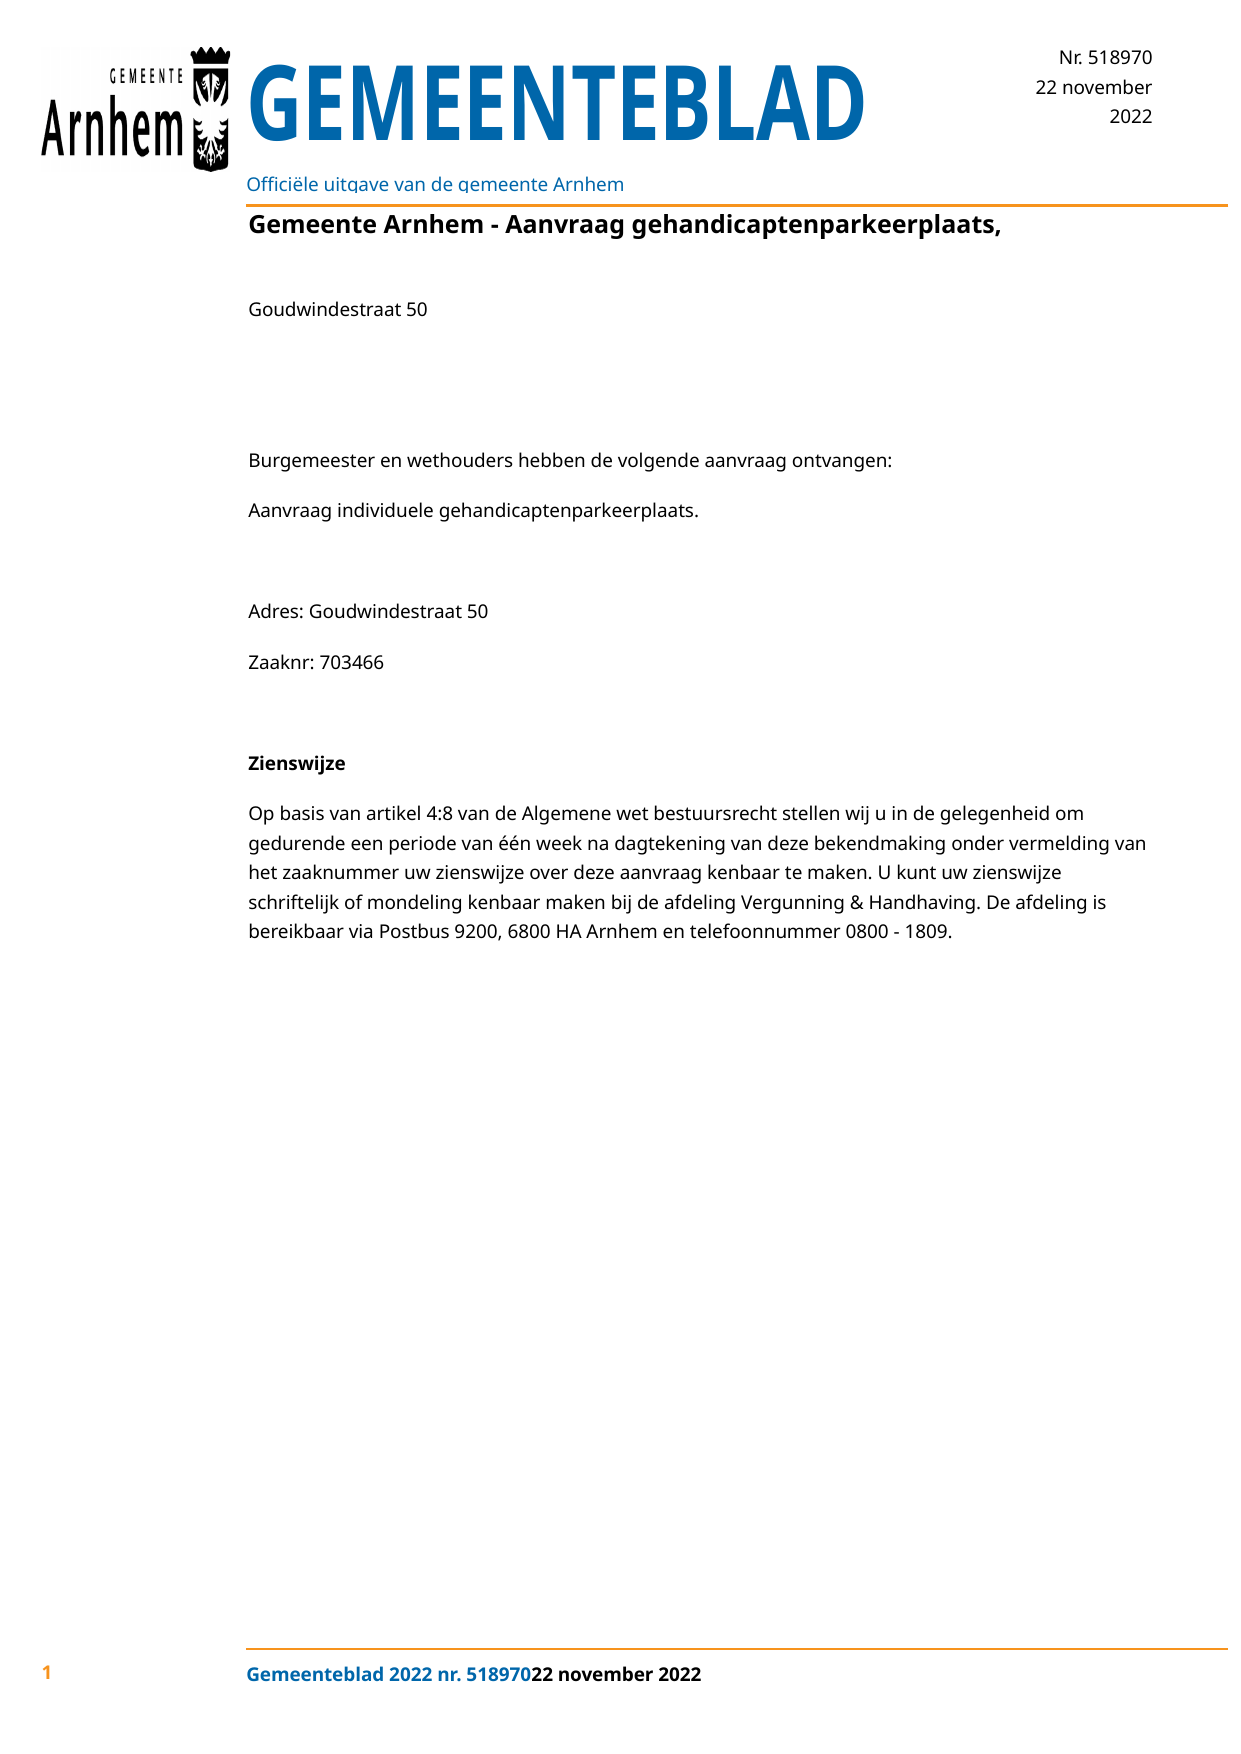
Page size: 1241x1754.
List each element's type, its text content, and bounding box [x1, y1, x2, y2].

text Burgemeester en wethouders hebben de volgende aanvraag ontvangen: [248, 447, 1152, 473]
text Goudwindestraat 50 [248, 296, 1152, 322]
picture [41, 47, 231, 172]
text Gemeente Arnhem - Aanvraag gehandicaptenparkeerplaats, [248, 207, 1152, 241]
text Adres: Goudwindestraat 50 [248, 598, 1152, 624]
text Zienswijze [248, 750, 1152, 776]
text Zaaknr: 703466 [248, 649, 1152, 675]
text Op basis van artikel 4:8 van de Algemene wet bestuursrecht stellen wij u in de gelegenheid om gedurende een periode van één week na dagtekening van deze bekendmaking onder vermelding van het zaaknummer uw zienswijze over deze aanvraag kenbaar te maken. U kunt uw zienswijze schriftelijk of mondeling kenbaar maken bij de afdeling Vergunning & Handhaving. De afdeling is bereikbaar via Postbus 9200, 6800 HA Arnhem en telefoonnummer 0800 - 1809. [248, 800, 1152, 944]
text Aanvraag individuele gehandicaptenparkeerplaats. [248, 498, 1152, 523]
